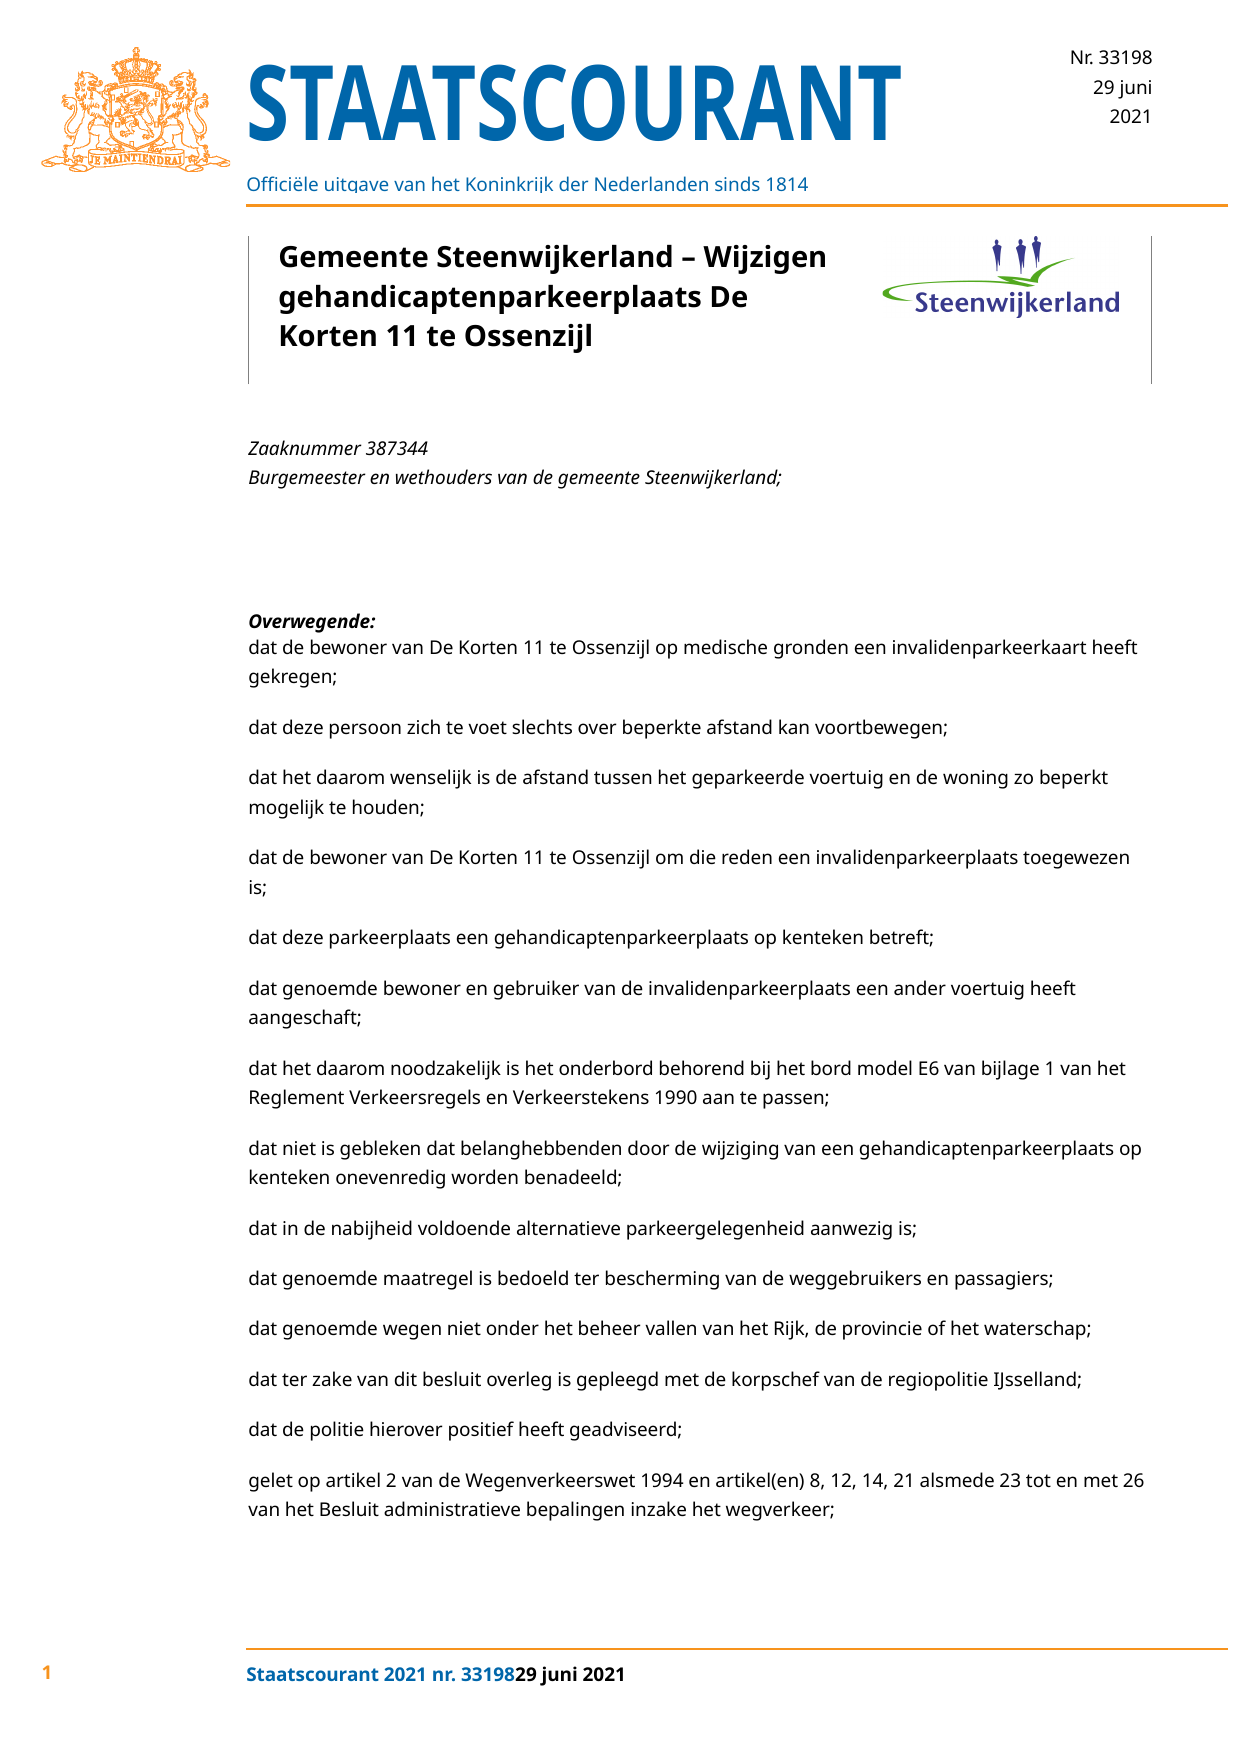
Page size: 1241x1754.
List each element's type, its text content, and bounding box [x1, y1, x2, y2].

text dat het daarom noodzakelijk is het onderbord behorend bij het bord model E6 van bijlage 1 van het Reglement Verkeersregels en Verkeerstekens 1990 aan te passen; [248, 1055, 1152, 1110]
table_header Gemeente Steenwijkerland – Wijzigen gehandicaptenparkeerplaats De Korten 11 te Ossenzijl [249, 236, 850, 384]
text dat genoemde bewoner en gebruiker van de invalidenparkeerplaats een ander voertuig heeft aangeschaft; [248, 975, 1152, 1030]
text dat genoemde wegen niet onder het beheer vallen van het Rijk, de provincie of het waterschap; [248, 1316, 1152, 1341]
text dat genoemde maatregel is bedoeld ter bescherming van de weggebruikers en passagiers; [248, 1265, 1152, 1291]
text dat de bewoner van De Korten 11 te Ossenzijl op medische gronden een invalidenparkeerkaart heeft gekregen; [248, 634, 1152, 689]
text dat in de nabijheid voldoende alternatieve parkeergelegenheid aanwezig is; [248, 1215, 1152, 1241]
text dat ter zake van dit besluit overleg is gepleegd met de korpschef van de regiopolitie IJsselland; [248, 1366, 1152, 1392]
picture [882, 236, 1119, 318]
text dat de bewoner van De Korten 11 te Ossenzijl om die reden een invalidenparkeerplaats toegewezen is; [248, 844, 1152, 900]
text dat deze parkeerplaats een gehandicaptenparkeerplaats op kenteken betreft; [248, 924, 1152, 950]
text Overwegende: [248, 608, 1152, 634]
picture [41, 47, 231, 172]
text dat deze persoon zich te voet slechts over beperkte afstand kan voortbewegen; [248, 714, 1152, 740]
text gelet op artikel 2 van de Wegenverkeerswet 1994 en artikel(en) 8, 12, 14, 21 alsmede 23 tot en met 26 van het Besluit administratieve bepalingen inzake het wegverkeer; [248, 1467, 1152, 1522]
text Burgemeester en wethouders van de gemeente Steenwijkerland; [248, 464, 1152, 490]
text Zaaknummer 387344 [248, 435, 1152, 460]
text dat het daarom wenselijk is de afstand tussen het geparkeerde voertuig en de woning zo beperkt mogelijk te houden; [248, 764, 1152, 820]
text dat niet is gebleken dat belanghebbenden door de wijziging van een gehandicaptenparkeerplaats op kenteken onevenredig worden benadeeld; [248, 1135, 1152, 1190]
table_header [850, 236, 1151, 384]
text dat de politie hierover positief heeft geadviseerd; [248, 1416, 1152, 1442]
